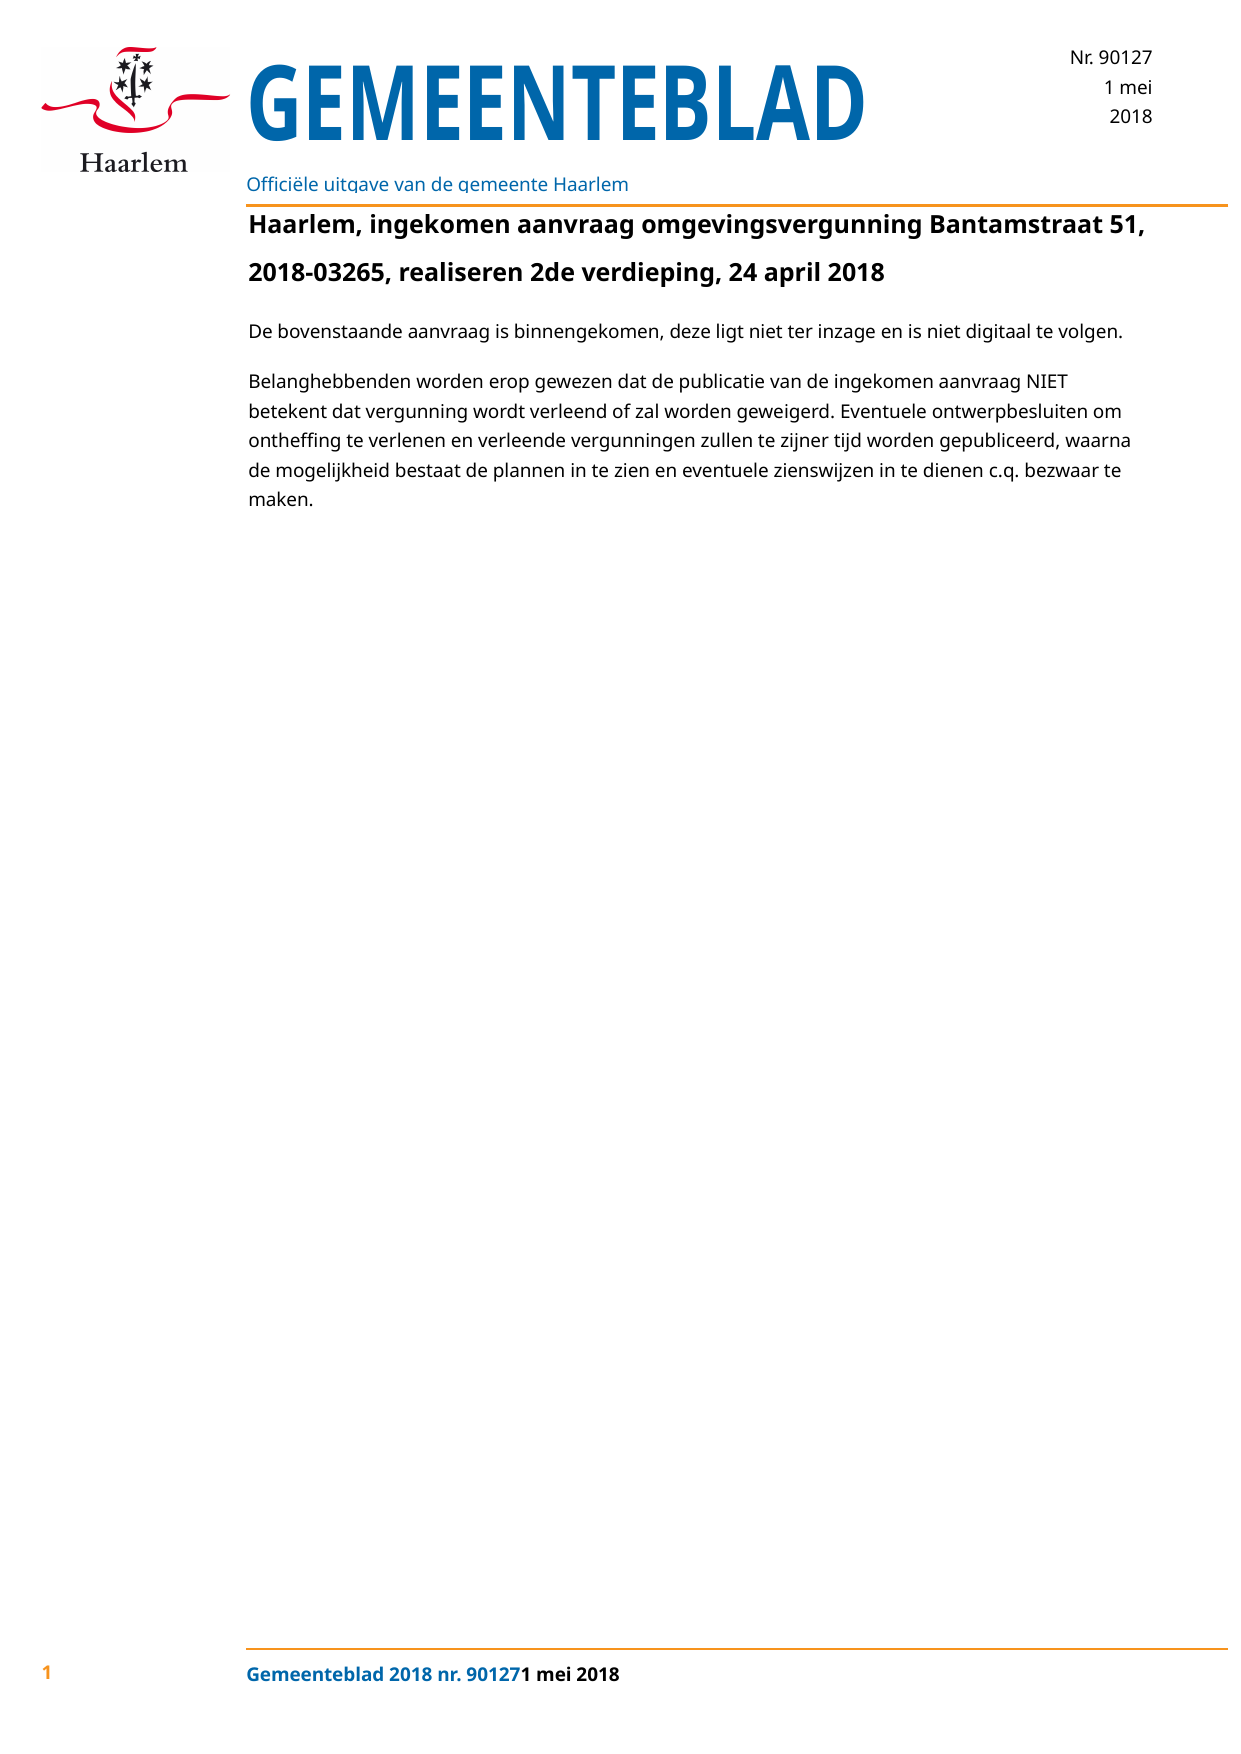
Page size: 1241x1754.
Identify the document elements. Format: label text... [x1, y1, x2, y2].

text Haarlem, ingekomen aanvraag omgevingsvergunning Bantamstraat 51, 2018-03265, realiseren 2de verdieping, 24 april 2018 [248, 207, 1152, 288]
text Belanghebbenden worden erop gewezen dat de publicatie van de ingekomen aanvraag NIET betekent dat vergunning wordt verleend of zal worden geweigerd. Eventuele ontwerpbesluiten om ontheffing te verlenen en verleende vergunningen zullen te zijner tijd worden gepubliceerd, waarna de mogelijkheid bestaat de plannen in te zien en eventuele zienswijzen in te dienen c.q. bezwaar te maken. [248, 368, 1152, 512]
text De bovenstaande aanvraag is binnengekomen, deze ligt niet ter inzage en is niet digitaal te volgen. [248, 318, 1152, 344]
picture [41, 47, 231, 172]
